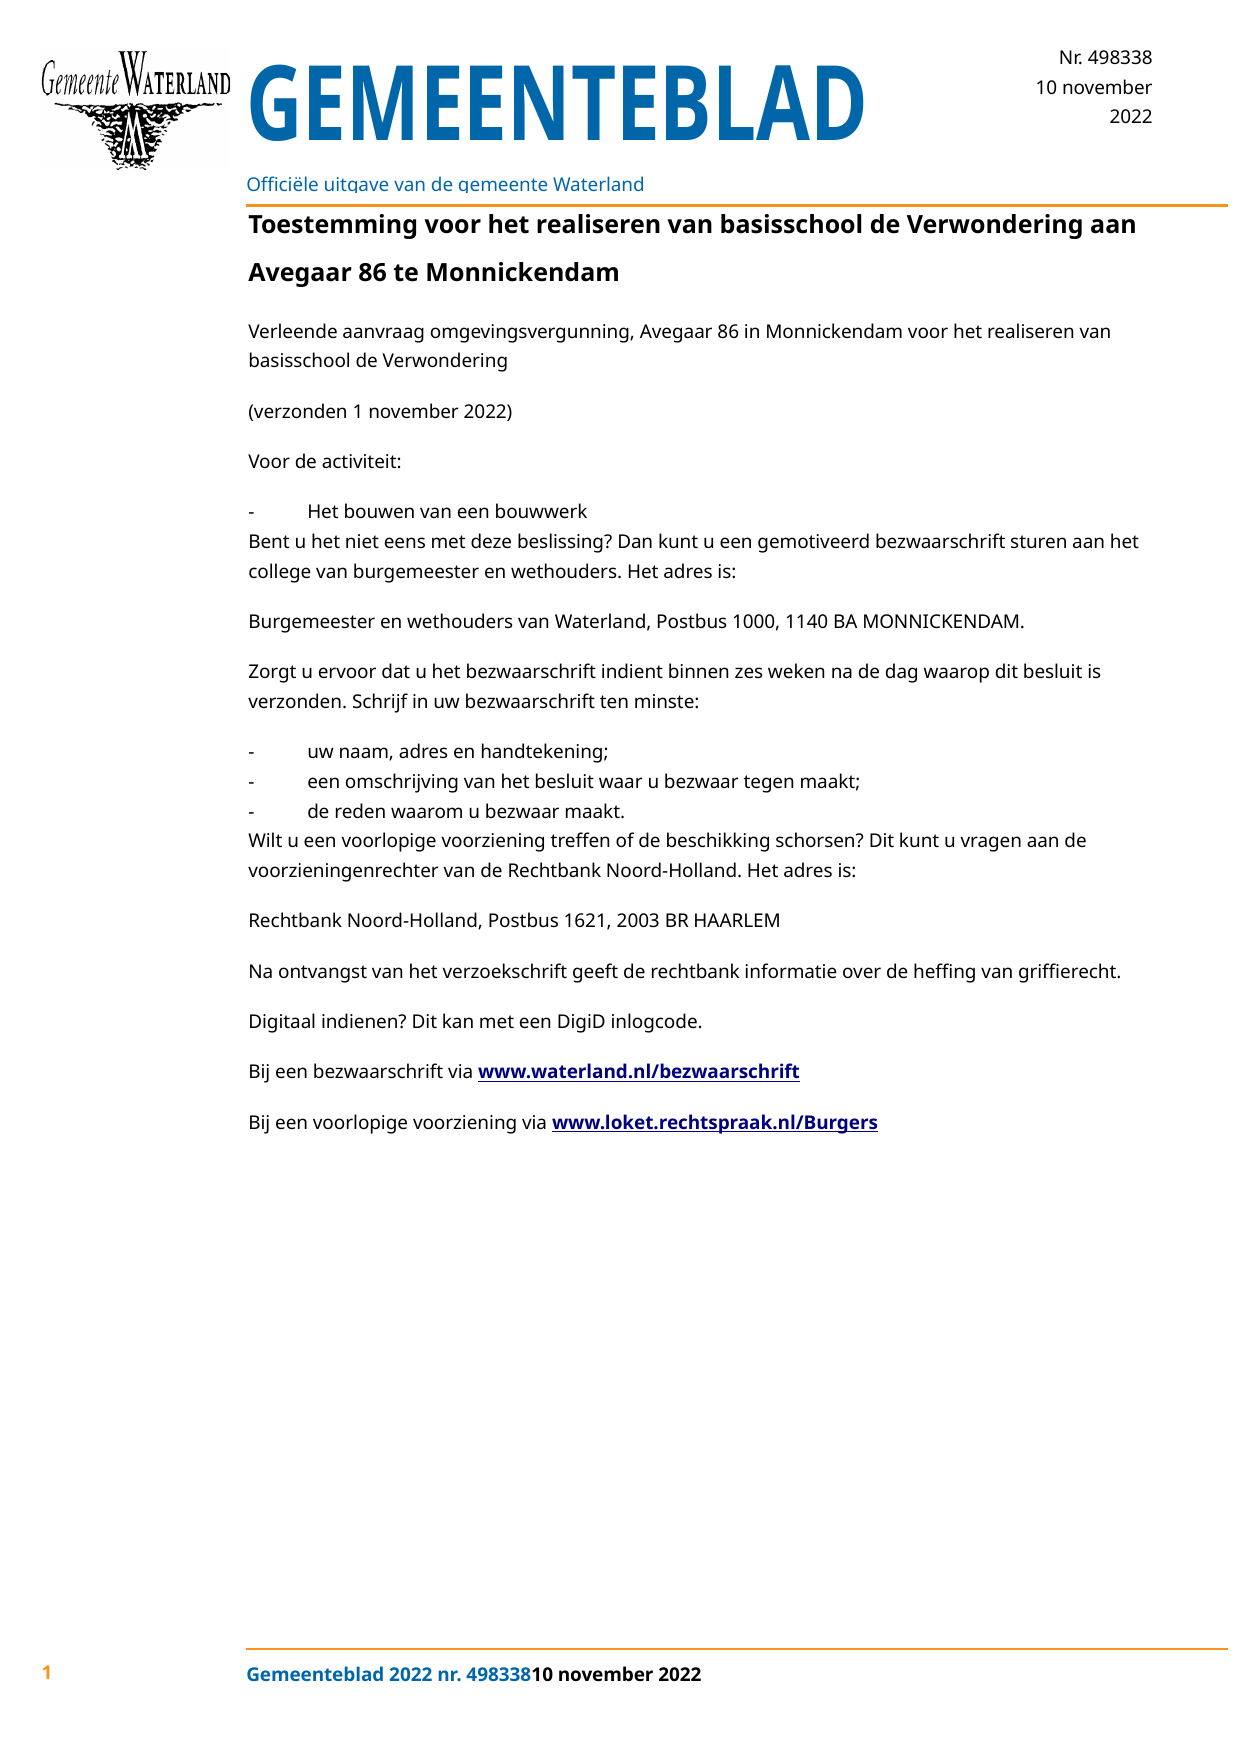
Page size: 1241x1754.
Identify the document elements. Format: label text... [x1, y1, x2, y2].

text Na ontvangst van het verzoekschrift geeft de rechtbank informatie over de heffing van griffierecht. [248, 958, 1152, 984]
text Toestemming voor het realiseren van basisschool de Verwondering aan Avegaar 86 te Monnickendam [248, 207, 1152, 288]
list Het bouwen van een bouwwerk [248, 499, 1152, 524]
text Voor de activiteit: [248, 448, 1152, 474]
text Rechtbank Noord-Holland, Postbus 1621, 2003 BR HAARLEM [248, 907, 1152, 933]
list uw naam, adres en handtekening; [248, 739, 1152, 764]
text Bij een voorlopige voorziening via www.loket.rechtspraak.nl/Burgers [248, 1109, 1152, 1135]
text Zorgt u ervoor dat u het bezwaarschrift indient binnen zes weken na de dag waarop dit besluit is verzonden. Schrijf in uw bezwaarschrift ten minste: [248, 659, 1152, 714]
text Digitaal indienen? Dit kan met een DigiD inlogcode. [248, 1008, 1152, 1034]
text Bent u het niet eens met deze beslissing? Dan kunt u een gemotiveerd bezwaarschrift sturen aan het college van burgemeester en wethouders. Het adres is: [248, 528, 1152, 584]
text Verleende aanvraag omgevingsvergunning, Avegaar 86 in Monnickendam voor het realiseren van basisschool de Verwondering [248, 318, 1152, 373]
list een omschrijving van het besluit waar u bezwaar tegen maakt; [248, 768, 1152, 794]
picture [41, 47, 231, 172]
list de reden waarom u bezwaar maakt. [248, 798, 1152, 824]
text Burgemeester en wethouders van Waterland, Postbus 1000, 1140 BA MONNICKENDAM. [248, 608, 1152, 634]
text Bij een bezwaarschrift via www.waterland.nl/bezwaarschrift [248, 1059, 1152, 1084]
text Wilt u een voorlopige voorziening treffen of de beschikking schorsen? Dit kunt u vragen aan de voorzieningenrechter van de Rechtbank Noord-Holland. Het adres is: [248, 827, 1152, 883]
text (verzonden 1 november 2022) [248, 398, 1152, 424]
